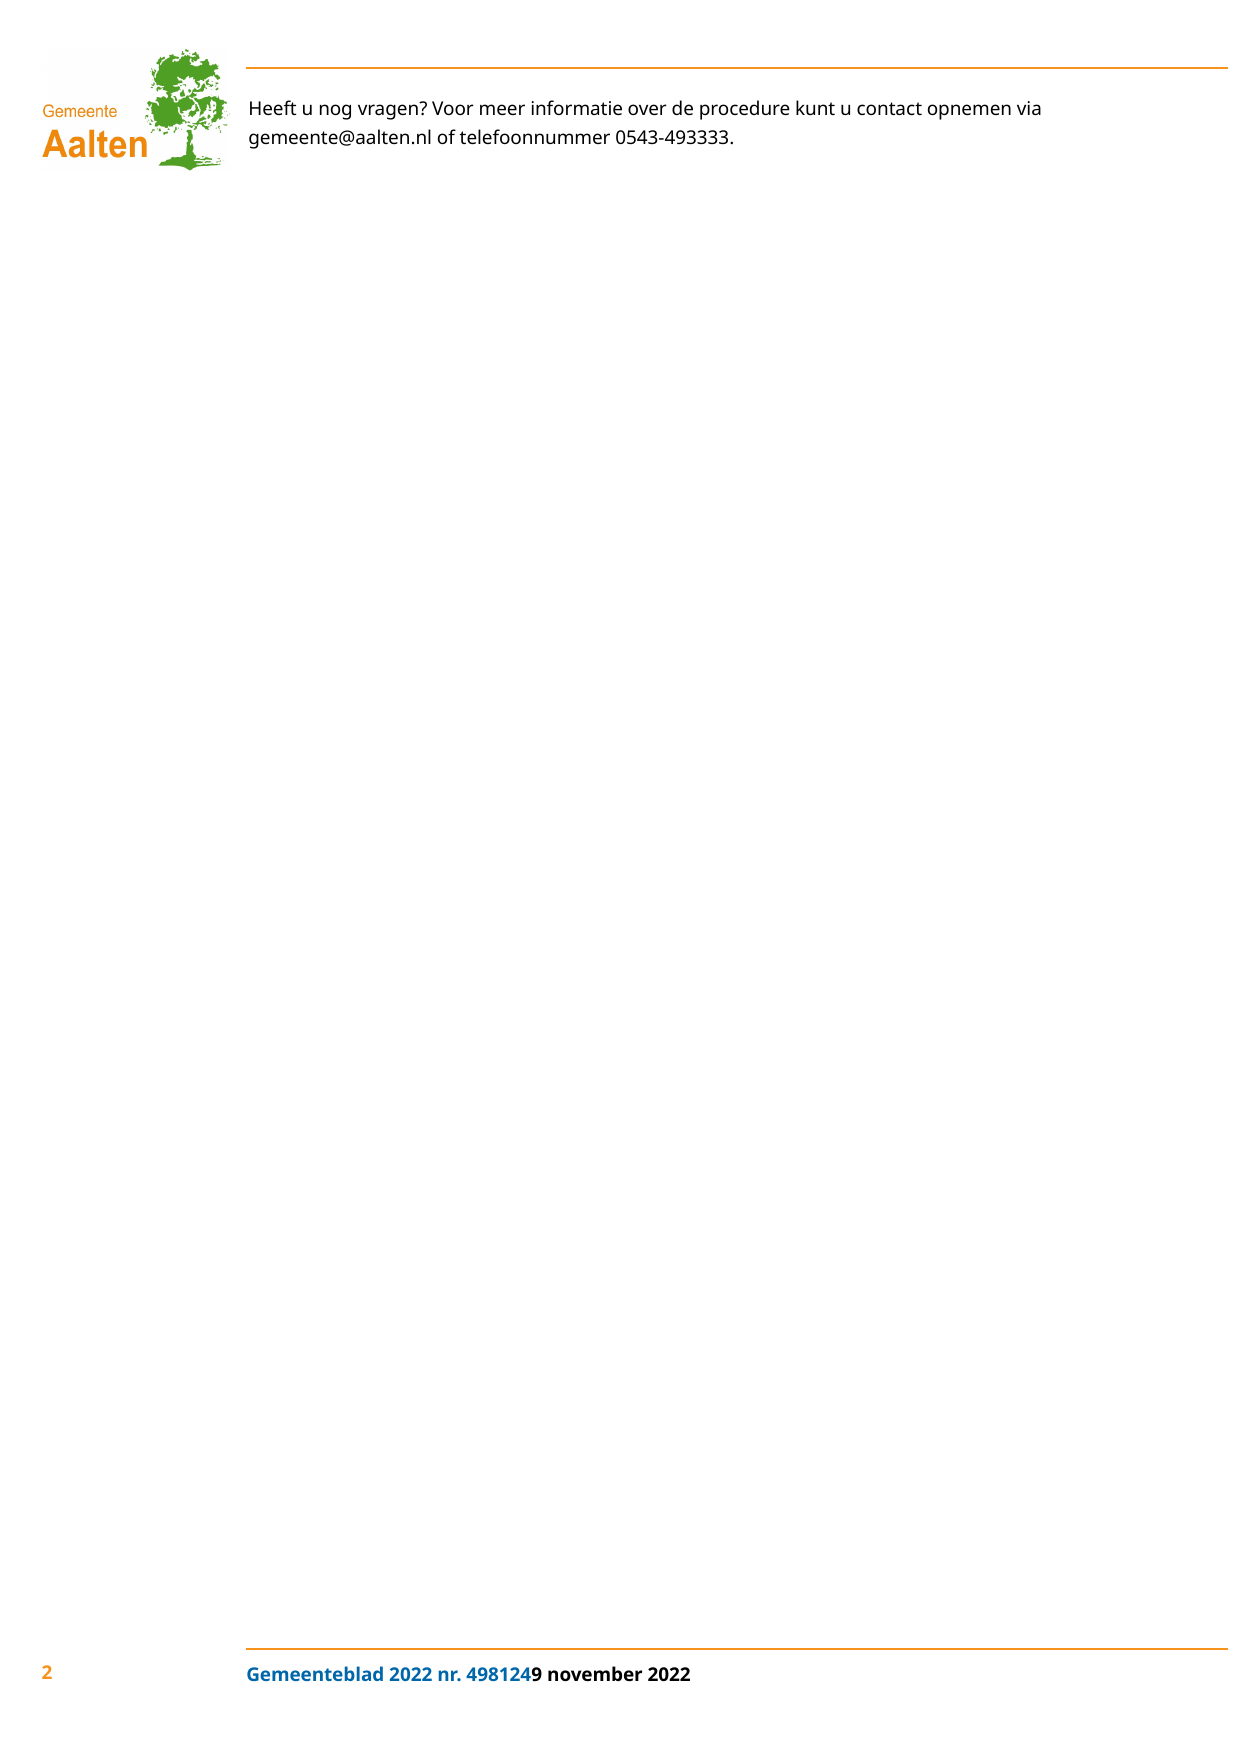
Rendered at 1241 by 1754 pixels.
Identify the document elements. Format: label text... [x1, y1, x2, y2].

picture [41, 47, 231, 172]
text Heeft u nog vragen? Voor meer informatie over de procedure kunt u contact opnemen via gemeente@aalten.nl of telefoonnummer 0543-493333. [248, 95, 1152, 150]
